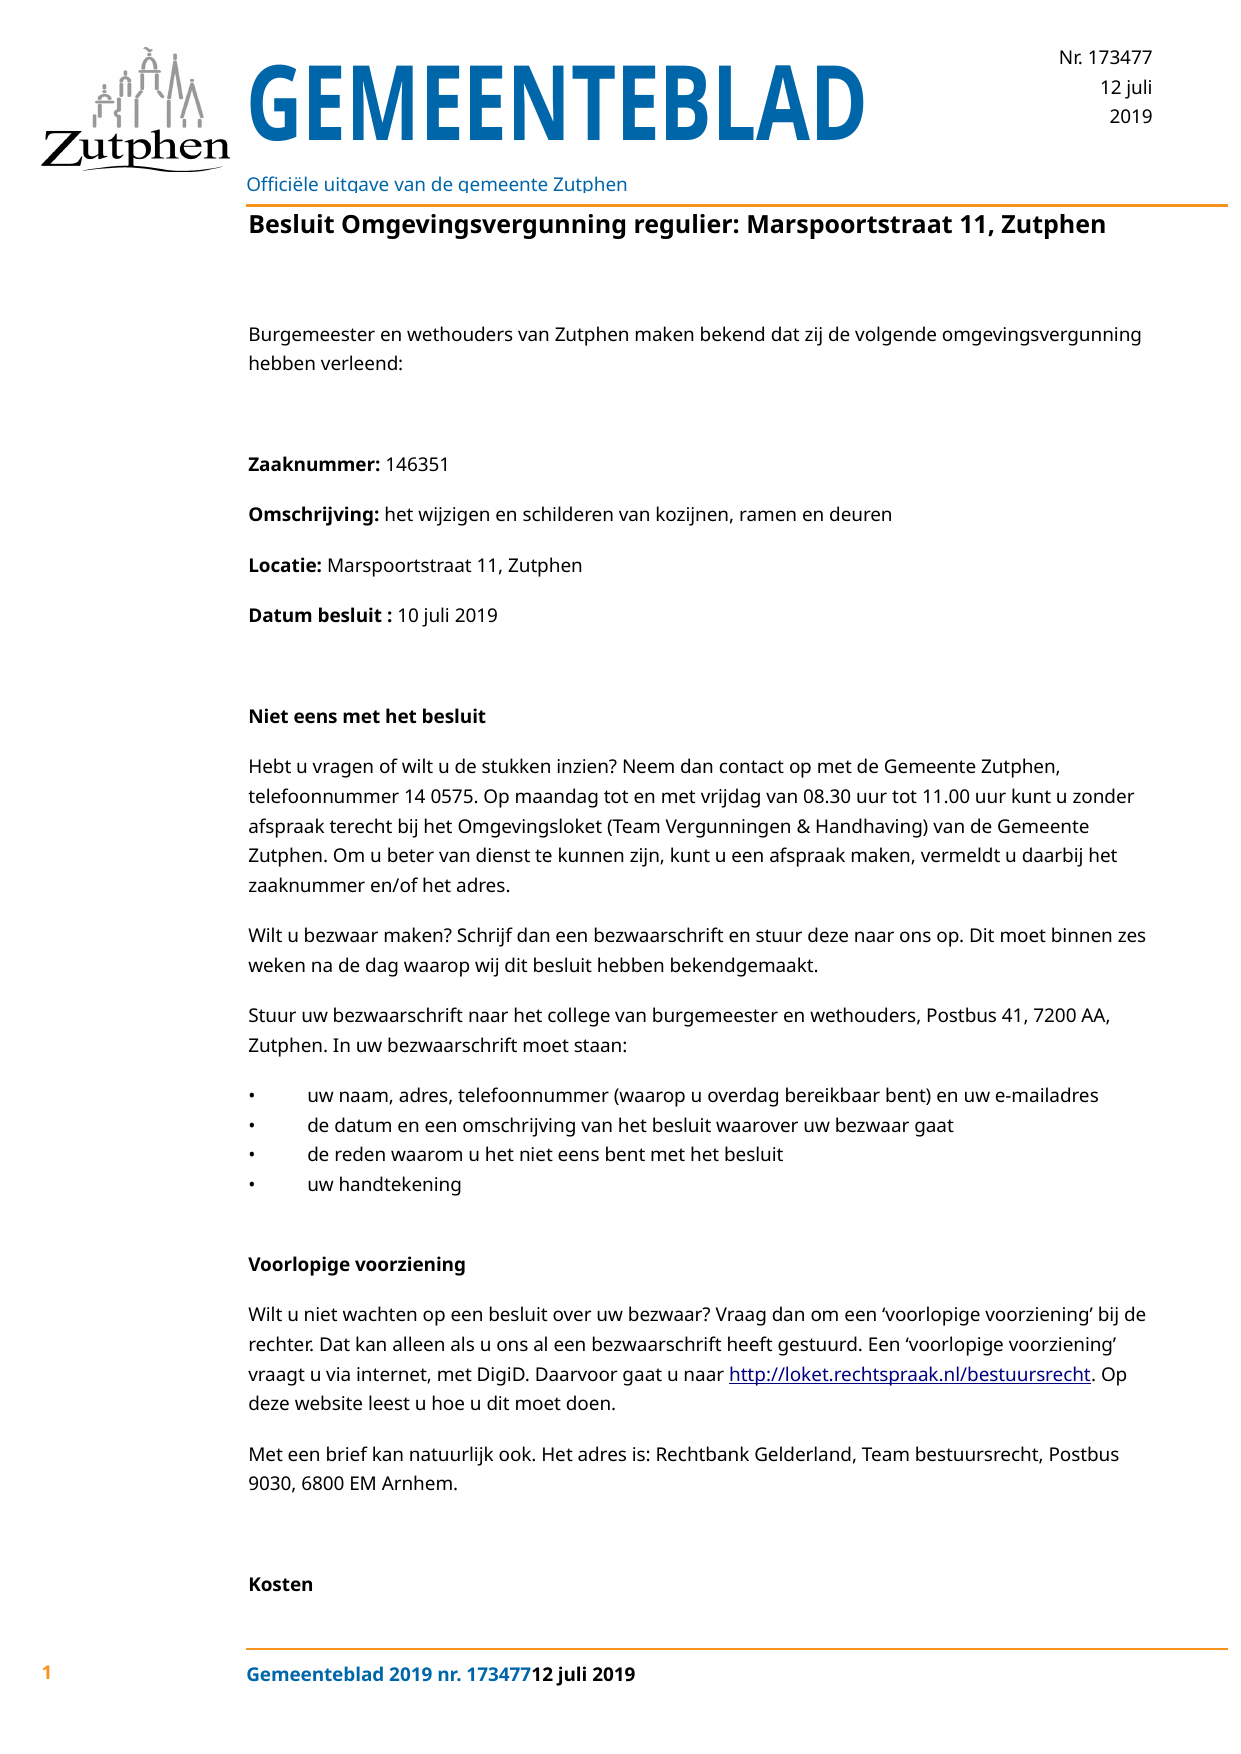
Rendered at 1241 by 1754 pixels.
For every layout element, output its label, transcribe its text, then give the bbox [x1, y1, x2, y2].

text Datum besluit : 10 juli 2019 [248, 602, 1152, 628]
text Voorlopige voorziening [248, 1251, 1152, 1277]
list de datum en een omschrijving van het besluit waarover uw bezwaar gaat [248, 1112, 1152, 1138]
text Locatie: Marspoortstraat 11, Zutphen [248, 552, 1152, 578]
list de reden waarom u het niet eens bent met het besluit [248, 1142, 1152, 1167]
text Kosten [248, 1571, 1152, 1597]
text Stuur uw bezwaarschrift naar het college van burgemeester en wethouders, Postbus 41, 7200 AA, Zutphen. In uw bezwaarschrift moet staan: [248, 1002, 1152, 1058]
picture [41, 47, 231, 172]
text Niet eens met het besluit [248, 703, 1152, 729]
text Met een brief kan natuurlijk ook. Het adres is: Rechtbank Gelderland, Team bestuursrecht, Postbus 9030, 6800 EM Arnhem. [248, 1441, 1152, 1496]
list uw naam, adres, telefoonnummer (waarop u overdag bereikbaar bent) en uw e-mailadres [248, 1082, 1152, 1108]
text Burgemeester en wethouders van Zutphen maken bekend dat zij de volgende omgevingsvergunning hebben verleend: [248, 321, 1152, 376]
text Omschrijving: het wijzigen en schilderen van kozijnen, ramen en deuren [248, 502, 1152, 527]
text Hebt u vragen of wilt u de stukken inzien? Neem dan contact op met de Gemeente Zutphen, telefoonnummer 14 0575. Op maandag tot en met vrijdag van 08.30 uur tot 11.00 uur kunt u zonder afspraak terecht bij het Omgevingsloket (Team Vergunningen & Handhaving) van de Gemeente Zutphen. Om u beter van dienst te kunnen zijn, kunt u een afspraak maken, vermeldt u daarbij het zaaknummer en/of het adres. [248, 754, 1152, 898]
text Zaaknummer: 146351 [248, 451, 1152, 477]
list uw handtekening [248, 1171, 1152, 1197]
text Besluit Omgevingsvergunning regulier: Marspoortstraat 11, Zutphen [248, 207, 1152, 241]
text Wilt u niet wachten op een besluit over uw bezwaar? Vraag dan om een ‘voorlopige voorziening’ bij de rechter. Dat kan alleen als u ons al een bezwaarschrift heeft gestuurd. Een ‘voorlopige voorziening’ vraagt u via internet, met DigiD. Daarvoor gaat u naar http://loket.rechtspraak.nl/bestuursrecht. Op deze website leest u hoe u dit moet doen. [248, 1302, 1152, 1416]
text Wilt u bezwaar maken? Schrijf dan een bezwaarschrift en stuur deze naar ons op. Dit moet binnen zes weken na de dag waarop wij dit besluit hebben bekendgemaakt. [248, 922, 1152, 978]
